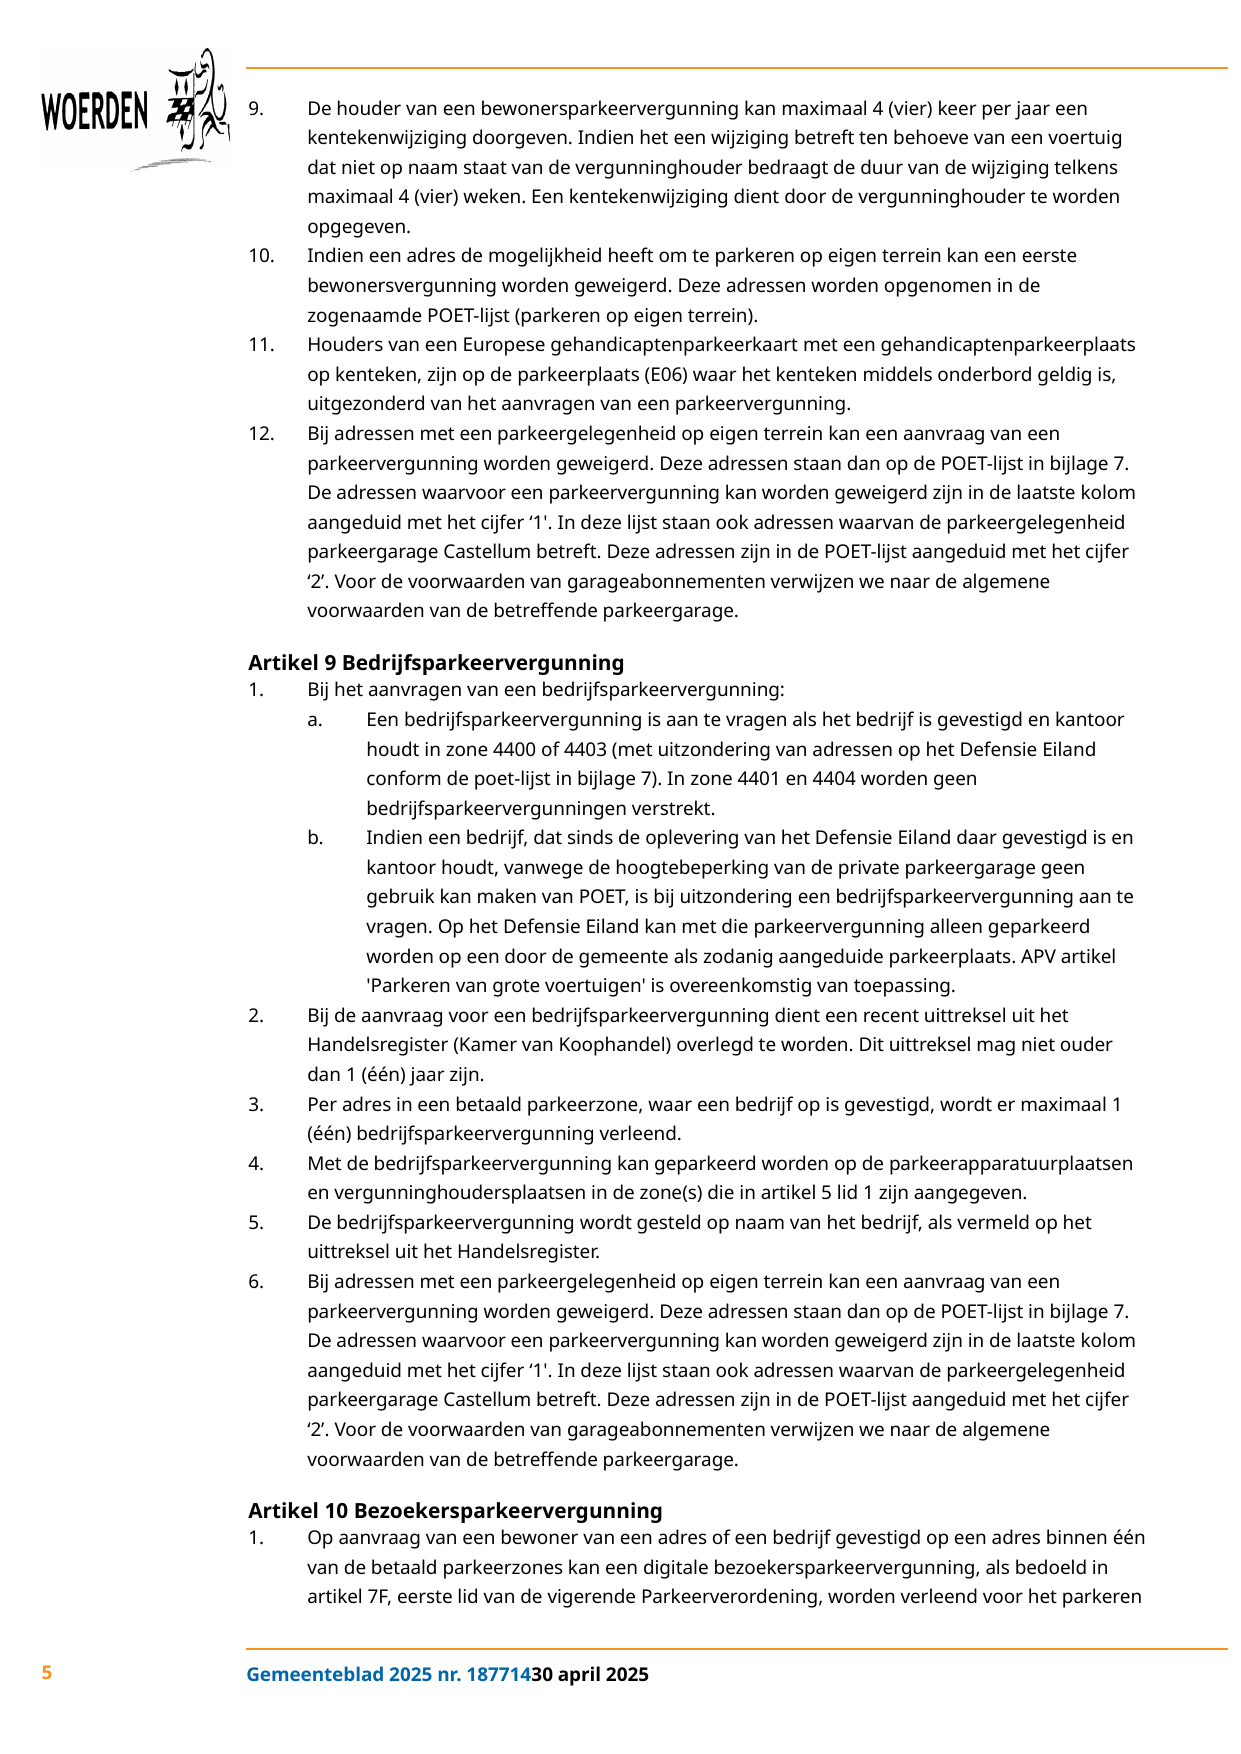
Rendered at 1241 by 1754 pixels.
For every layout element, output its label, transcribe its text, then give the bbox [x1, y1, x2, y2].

list De bedrijfsparkeervergunning wordt gesteld op naam van het bedrijf, als vermeld op het uittreksel uit het Handelsregister. [248, 1209, 1152, 1264]
list Indien een adres de mogelijkheid heeft om te parkeren op eigen terrein kan een eerste bewonersvergunning worden geweigerd. Deze adressen worden opgenomen in de zogenaamde POET-lijst (parkeren op eigen terrein). [248, 243, 1152, 328]
list Houders van een Europese gehandicaptenparkeerkaart met een gehandicaptenparkeerplaats op kenteken, zijn op de parkeerplaats (E06) waar het kenteken middels onderbord geldig is, uitgezonderd van het aanvragen van een parkeervergunning. [248, 331, 1152, 416]
list Op aanvraag van een bewoner van een adres of een bedrijf gevestigd op een adres binnen één van de betaald parkeerzones kan een digitale bezoekersparkeervergunning, als bedoeld in artikel 7F, eerste lid van de vigerende Parkeerverordening, worden verleend voor het parkeren [248, 1524, 1152, 1609]
list Bij adressen met een parkeergelegenheid op eigen terrein kan een aanvraag van een parkeervergunning worden geweigerd. Deze adressen staan dan op de POET-lijst in bijlage 7. De adressen waarvoor een parkeervergunning kan worden geweigerd zijn in de laatste kolom aangeduid met het cijfer ‘1'. In deze lijst staan ook adressen waarvan de parkeergelegenheid parkeergarage Castellum betreft. Deze adressen zijn in de POET-lijst aangeduid met het cijfer ‘2’. Voor de voorwaarden van garageabonnementen verwijzen we naar de algemene voorwaarden van de betreffende parkeergarage. [248, 1268, 1152, 1471]
text Artikel 10 Bezoekersparkeervergunning [248, 1496, 1152, 1524]
list Bij de aanvraag voor een bedrijfsparkeervergunning dient een recent uittreksel uit het Handelsregister (Kamer van Koophandel) overlegd te worden. Dit uittreksel mag niet ouder dan 1 (één) jaar zijn. [248, 1002, 1152, 1087]
list Indien een bedrijf, dat sinds de oplevering van het Defensie Eiland daar gevestigd is en kantoor houdt, vanwege de hoogtebeperking van de private parkeergarage geen gebruik kan maken van POET, is bij uitzondering een bedrijfsparkeervergunning aan te vragen. Op het Defensie Eiland kan met die parkeervergunning alleen geparkeerd worden op een door de gemeente als zodanig aangeduide parkeerplaats. APV artikel 'Parkeren van grote voertuigen' is overeenkomstig van toepassing. [307, 824, 1152, 998]
picture [41, 47, 231, 172]
text Artikel 9 Bedrijfsparkeervergunning [248, 648, 1152, 677]
list Met de bedrijfsparkeervergunning kan geparkeerd worden op de parkeerapparatuurplaatsen en vergunninghoudersplaatsen in de zone(s) die in artikel 5 lid 1 zijn aangegeven. [248, 1150, 1152, 1205]
list Bij adressen met een parkeergelegenheid op eigen terrein kan een aanvraag van een parkeervergunning worden geweigerd. Deze adressen staan dan op de POET-lijst in bijlage 7. De adressen waarvoor een parkeervergunning kan worden geweigerd zijn in de laatste kolom aangeduid met het cijfer ‘1'. In deze lijst staan ook adressen waarvan de parkeergelegenheid parkeergarage Castellum betreft. Deze adressen zijn in de POET-lijst aangeduid met het cijfer ‘2’. Voor de voorwaarden van garageabonnementen verwijzen we naar de algemene voorwaarden van de betreffende parkeergarage. [248, 420, 1152, 623]
list De houder van een bewonersparkeervergunning kan maximaal 4 (vier) keer per jaar een kentekenwijziging doorgeven. Indien het een wijziging betreft ten behoeve van een voertuig dat niet op naam staat van de vergunninghouder bedraagt de duur van de wijziging telkens maximaal 4 (vier) weken. Een kentekenwijziging dient door de vergunninghouder te worden opgegeven. [248, 95, 1152, 239]
list Per adres in een betaald parkeerzone, waar een bedrijf op is gevestigd, wordt er maximaal 1 (één) bedrijfsparkeervergunning verleend. [248, 1091, 1152, 1146]
list Bij het aanvragen van een bedrijfsparkeervergunning: [248, 677, 1152, 702]
list Een bedrijfsparkeervergunning is aan te vragen als het bedrijf is gevestigd en kantoor houdt in zone 4400 of 4403 (met uitzondering van adressen op het Defensie Eiland conform de poet-lijst in bijlage 7). In zone 4401 en 4404 worden geen bedrijfsparkeervergunningen verstrekt. [307, 706, 1152, 821]
